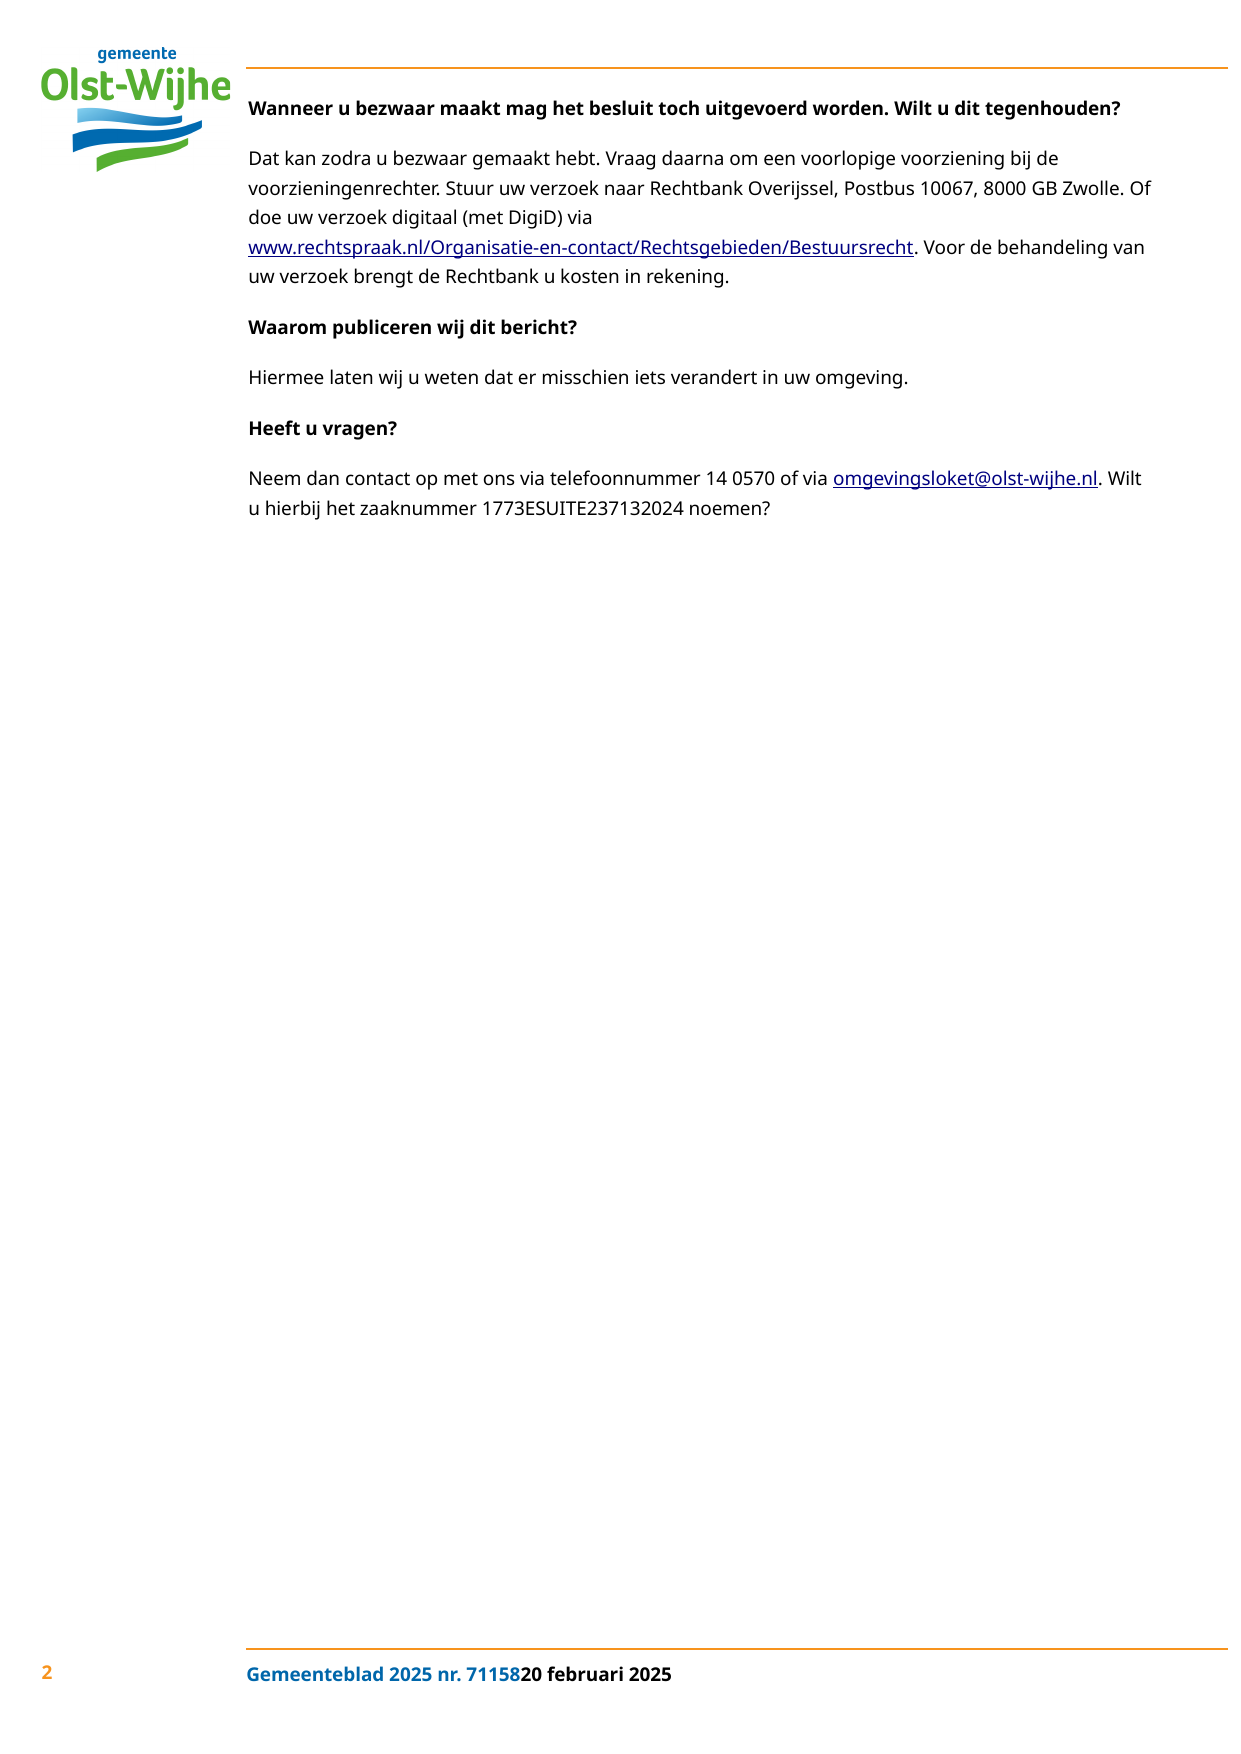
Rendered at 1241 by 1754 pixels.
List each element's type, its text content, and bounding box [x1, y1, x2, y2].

text Hiermee laten wij u weten dat er misschien iets verandert in uw omgeving. [248, 364, 1152, 390]
picture [41, 47, 231, 172]
text Wanneer u bezwaar maakt mag het besluit toch uitgevoerd worden. Wilt u dit tegenhouden? [248, 95, 1152, 121]
text Heeft u vragen? [248, 415, 1152, 441]
text Dat kan zodra u bezwaar gemaakt hebt. Vraag daarna om een voorlopige voorziening bij de voorzieningenrechter. Stuur uw verzoek naar Rechtbank Overijssel, Postbus 10067, 8000 GB Zwolle. Of doe uw verzoek digitaal (met DigiD) via www.rechtspraak.nl/Organisatie-en-contact/Rechtsgebieden/Bestuursrecht. Voor de behandeling van uw verzoek brengt de Rechtbank u kosten in rekening. [248, 145, 1152, 289]
text Waarom publiceren wij dit bericht? [248, 314, 1152, 340]
text Neem dan contact op met ons via telefoonnummer 14 0570 of via omgevingsloket@olst-wijhe.nl. Wilt u hierbij het zaaknummer 1773ESUITE237132024 noemen? [248, 465, 1152, 521]
